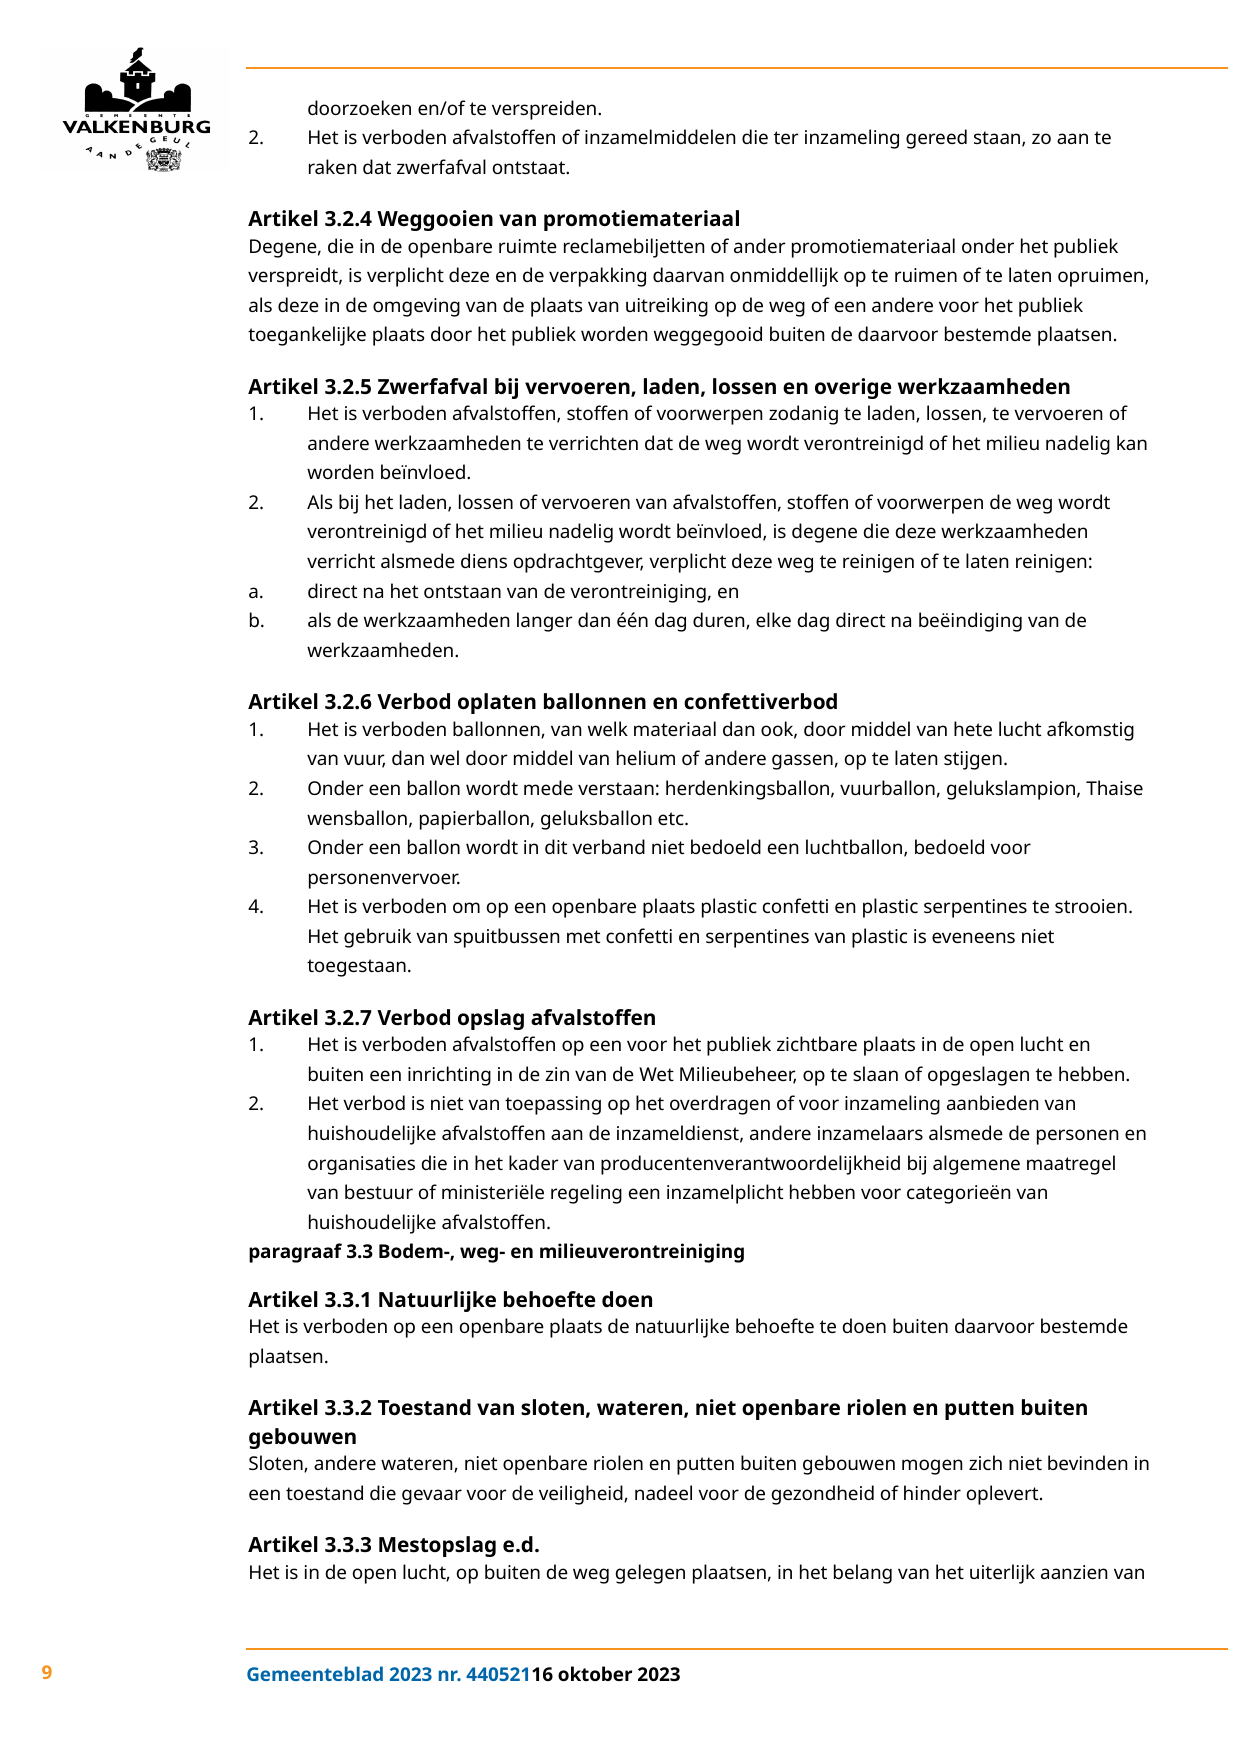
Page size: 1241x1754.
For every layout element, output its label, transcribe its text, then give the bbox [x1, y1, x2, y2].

text Artikel 3.2.4 Weggooien van promotiemateriaal [248, 204, 1152, 233]
list Onder een ballon wordt mede verstaan: herdenkingsballon, vuurballon, gelukslampion, Thaise wensballon, papierballon, geluksballon etc. [248, 775, 1152, 830]
list Het is verboden afvalstoffen of inzamelmiddelen die ter inzameling gereed staan, zo aan te raken dat zwerfafval ontstaat. [248, 124, 1152, 180]
list Het is verboden om op een openbare plaats plastic confetti en plastic serpentines te strooien. Het gebruik van spuitbussen met confetti en serpentines van plastic is eveneens niet toegestaan. [248, 893, 1152, 978]
text Artikel 3.3.3 Mestopslag e.d. [248, 1530, 1152, 1559]
text Artikel 3.2.7 Verbod opslag afvalstoffen [248, 1003, 1152, 1031]
text Artikel 3.3.2 Toestand van sloten, wateren, niet openbare riolen en putten buiten gebouwen [248, 1393, 1152, 1450]
text Sloten, andere wateren, niet openbare riolen en putten buiten gebouwen mogen zich niet bevinden in een toestand die gevaar voor de veiligheid, nadeel voor de gezondheid of hinder oplevert. [248, 1450, 1152, 1506]
text Degene, die in de openbare ruimte reclamebiljetten of ander promotiemateriaal onder het publiek verspreidt, is verplicht deze en de verpakking daarvan onmiddellijk op te ruimen of te laten opruimen, als deze in de omgeving van de plaats van uitreiking op de weg of een andere voor het publiek toegankelijke plaats door het publiek worden weggegooid buiten de daarvoor bestemde plaatsen. [248, 233, 1152, 347]
text Artikel 3.2.5 Zwerfafval bij vervoeren, laden, lossen en overige werkzaamheden [248, 372, 1152, 400]
list Het is verboden afvalstoffen op een voor het publiek zichtbare plaats in de open lucht en buiten een inrichting in de zin van de Wet Milieubeheer, op te slaan of opgeslagen te hebben. [248, 1031, 1152, 1087]
list als de werkzaamheden langer dan één dag duren, elke dag direct na beëindiging van de werkzaamheden. [248, 607, 1152, 663]
list Onder een ballon wordt in dit verband niet bedoeld een luchtballon, bedoeld voor personenvervoer. [248, 834, 1152, 889]
text Het is in de open lucht, op buiten de weg gelegen plaatsen, in het belang van het uiterlijk aanzien van [248, 1559, 1152, 1584]
list direct na het ontstaan van de verontreiniging, en [248, 578, 1152, 604]
text Het is verboden op een openbare plaats de natuurlijke behoefte te doen buiten daarvoor bestemde plaatsen. [248, 1313, 1152, 1369]
list Het is verboden afvalstoffen, stoffen of voorwerpen zodanig te laden, lossen, te vervoeren of andere werkzaamheden te verrichten dat de weg wordt verontreinigd of het milieu nadelig kan worden beïnvloed. [248, 400, 1152, 485]
list doorzoeken en/of te verspreiden. [248, 95, 1152, 121]
list Als bij het laden, lossen of vervoeren van afvalstoffen, stoffen of voorwerpen de weg wordt verontreinigd of het milieu nadelig wordt beïnvloed, is degene die deze werkzaamheden verricht alsmede diens opdrachtgever, verplicht deze weg te reinigen of te laten reinigen: [248, 489, 1152, 574]
text Artikel 3.3.1 Natuurlijke behoefte doen [248, 1285, 1152, 1313]
text paragraaf 3.3 Bodem-, weg- en milieuverontreiniging [248, 1238, 1152, 1264]
text Artikel 3.2.6 Verbod oplaten ballonnen en confettiverbod [248, 687, 1152, 716]
picture [41, 47, 231, 172]
list Het is verboden ballonnen, van welk materiaal dan ook, door middel van hete lucht afkomstig van vuur, dan wel door middel van helium of andere gassen, op te laten stijgen. [248, 716, 1152, 771]
list Het verbod is niet van toepassing op het overdragen of voor inzameling aanbieden van huishoudelijke afvalstoffen aan de inzameldienst, andere inzamelaars alsmede de personen en organisaties die in het kader van producentenverantwoordelijkheid bij algemene maatregel van bestuur of ministeriële regeling een inzamelplicht hebben voor categorieën van huishoudelijke afvalstoffen. [248, 1091, 1152, 1235]
